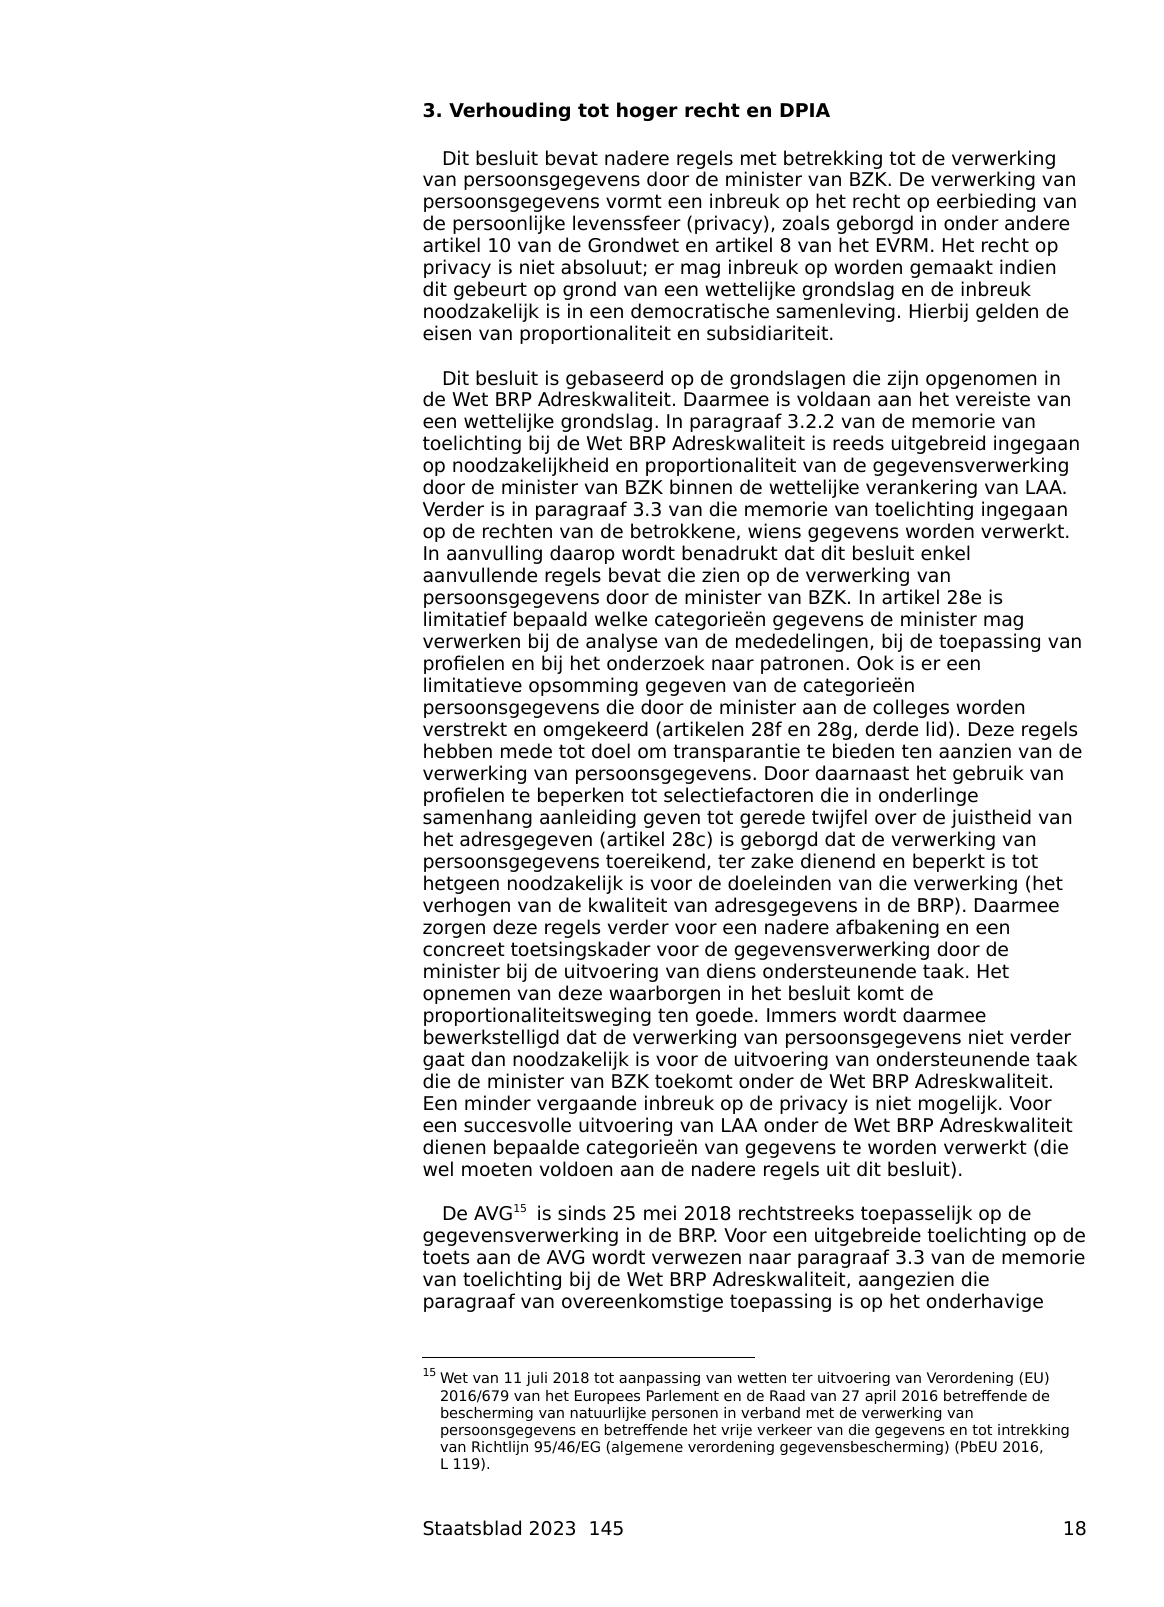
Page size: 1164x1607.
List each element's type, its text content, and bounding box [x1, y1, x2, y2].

text De AVG is sinds 25 mei 2018 rechtstreeks toepasselijk op de gegevensverwerking in de BRP. Voor een uitgebreide toelichting op de toets aan de AVG wordt verwezen naar paragraaf 3.3 van de memorie van toelichting bij de Wet BRP Adreskwaliteit, aangezien die paragraaf van overeenkomstige toepassing is op het onderhavige [422, 1203, 1087, 1313]
text Dit besluit bevat nadere regels met betrekking tot de verwerking van persoonsgegevens door de minister van BZK. De verwerking van persoonsgegevens vormt een inbreuk op het recht op eerbieding van de persoonlijke levenssfeer (privacy), zoals geborgd in onder andere artikel 10 van de Grondwet en artikel 8 van het EVRM. Het recht op privacy is niet absoluut; er mag inbreuk op worden gemaakt indien dit gebeurt op grond van een wettelijke grondslag en de inbreuk noodzakelijk is in een democratische samenleving. Hierbij gelden de eisen van proportionaliteit en subsidiariteit. [422, 147, 1087, 345]
text Dit besluit is gebaseerd op de grondslagen die zijn opgenomen in de Wet BRP Adreskwaliteit. Daarmee is voldaan aan het vereiste van een wettelijke grondslag. In paragraaf 3.2.2 van de memorie van toelichting bij de Wet BRP Adreskwaliteit is reeds uitgebreid ingegaan op noodzakelijkheid en proportionaliteit van de gegevensverwerking door de minister van BZK binnen de wettelijke verankering van LAA. Verder is in paragraaf 3.3 van die memorie van toelichting ingegaan op de rechten van de betrokkene, wiens gegevens worden verwerkt. In aanvulling daarop wordt benadrukt dat dit besluit enkel aanvullende regels bevat die zien op de verwerking van persoonsgegevens door de minister van BZK. In artikel 28e is limitatief bepaald welke categorieën gegevens de minister mag verwerken bij de analyse van de mededelingen, bij de toepassing van profielen en bij het onderzoek naar patronen. Ook is er een limitatieve opsomming gegeven van de categorieën persoonsgegevens die door de minister aan de colleges worden verstrekt en omgekeerd (artikelen 28f en 28g, derde lid). Deze regels hebben mede tot doel om transparantie te bieden ten aanzien van de verwerking van persoonsgegevens. Door daarnaast het gebruik van profielen te beperken tot selectiefactoren die in onderlinge samenhang aanleiding geven tot gerede twijfel over de juistheid van het adresgegeven (artikel 28c) is geborgd dat de verwerking van persoonsgegevens toereikend, ter zake dienend en beperkt is tot hetgeen noodzakelijk is voor de doeleinden van die verwerking (het verhogen van de kwaliteit van adresgegevens in de BRP). Daarmee zorgen deze regels verder voor een nadere afbakening en een concreet toetsingskader voor de gegevensverwerking door de minister bij de uitvoering van diens ondersteunende taak. Het opnemen van deze waarborgen in het besluit komt de proportionaliteitsweging ten goede. Immers wordt daarmee bewerkstelligd dat de verwerking van persoonsgegevens niet verder gaat dan noodzakelijk is voor de uitvoering van ondersteunende taak die de minister van BZK toekomt onder de Wet BRP Adreskwaliteit. Een minder vergaande inbreuk op de privacy is niet mogelijk. Voor een succesvolle uitvoering van LAA onder de Wet BRP Adreskwaliteit dienen bepaalde categorieën van gegevens te worden verwerkt (die wel moeten voldoen aan de nadere regels uit dit besluit). [422, 367, 1087, 1181]
subtitle 3. Verhouding tot hoger recht en DPIA [422, 100, 1087, 122]
text Wet van 11 juli 2018 tot aanpassing van wetten ter uitvoering van Verordening (EU) 2016/679 van het Europees Parlement en de Raad van 27 april 2016 betreffende de bescherming van natuurlijke personen in verband met de verwerking van persoonsgegevens en betreffende het vrije verkeer van die gegevens en tot intrekking van Richtlijn 95/46/EG (algemene verordening gegevensbescherming) (PbEU 2016, L 119). [422, 1366, 1087, 1473]
